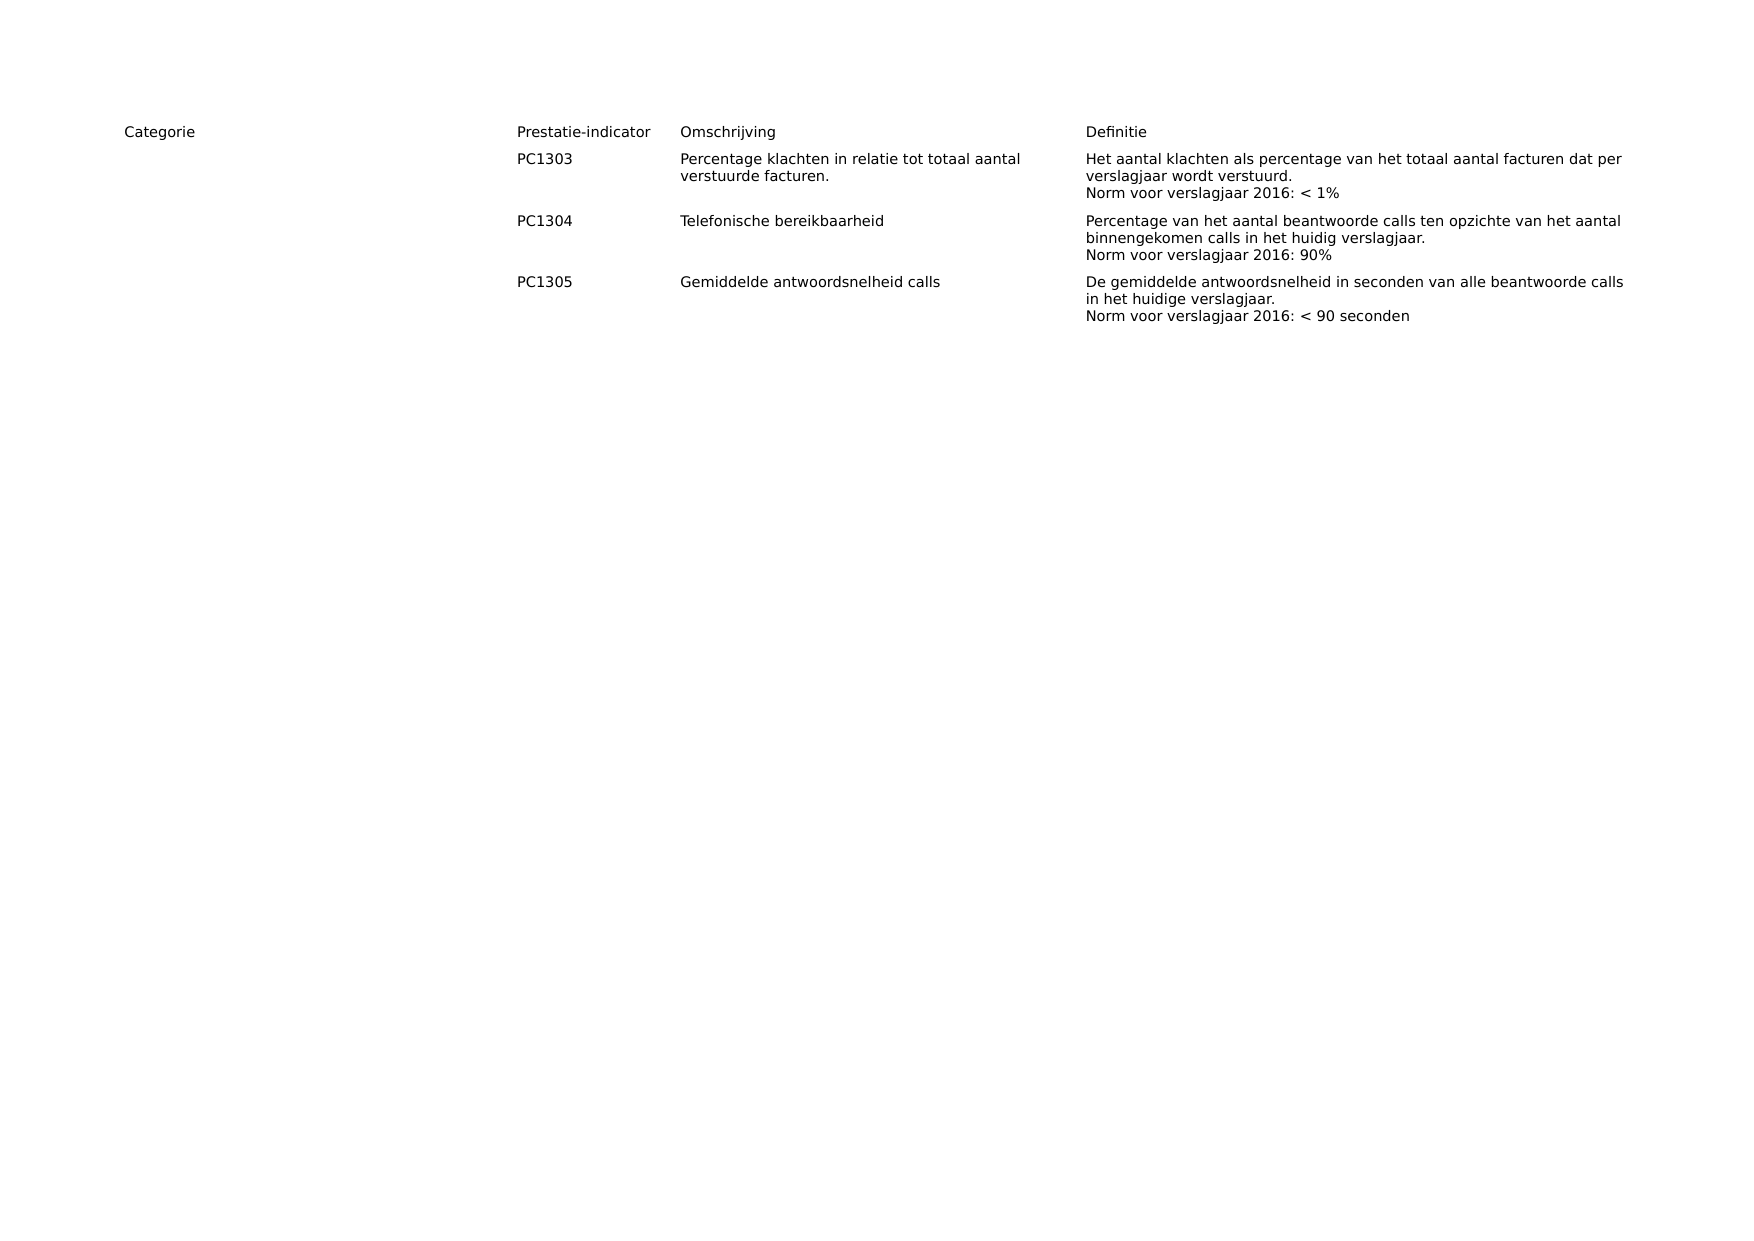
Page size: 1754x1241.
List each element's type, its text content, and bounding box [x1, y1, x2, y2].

table_cell PC1303 [511, 147, 674, 207]
table_header Omschrijving [675, 119, 1079, 146]
table_cell PC1304 [511, 208, 674, 268]
table_cell Het aantal klachten als percentage van het totaal aantal facturen dat per verslagjaar wordt verstuurd. Norm voor verslagjaar 2016: < 1% [1080, 147, 1635, 207]
table_cell Telefonische bereikbaarheid [675, 208, 1079, 268]
table_cell Percentage klachten in relatie tot totaal aantal verstuurde facturen. [675, 147, 1079, 207]
table_header Categorie [119, 119, 510, 146]
table_cell PC1305 [511, 269, 674, 329]
table_cell De gemiddelde antwoordsnelheid in seconden van alle beantwoorde calls in het huidige verslagjaar. Norm voor verslagjaar 2016: < 90 seconden [1080, 269, 1635, 329]
table_cell Percentage van het aantal beantwoorde calls ten opzichte van het aantal binnengekomen calls in het huidig verslagjaar. Norm voor verslagjaar 2016: 90% [1080, 208, 1635, 268]
table_header Prestatie-indicator [511, 119, 674, 146]
table_cell Gemiddelde antwoordsnelheid calls [675, 269, 1079, 329]
table_header Definitie [1080, 119, 1635, 146]
table_cell [119, 147, 510, 329]
